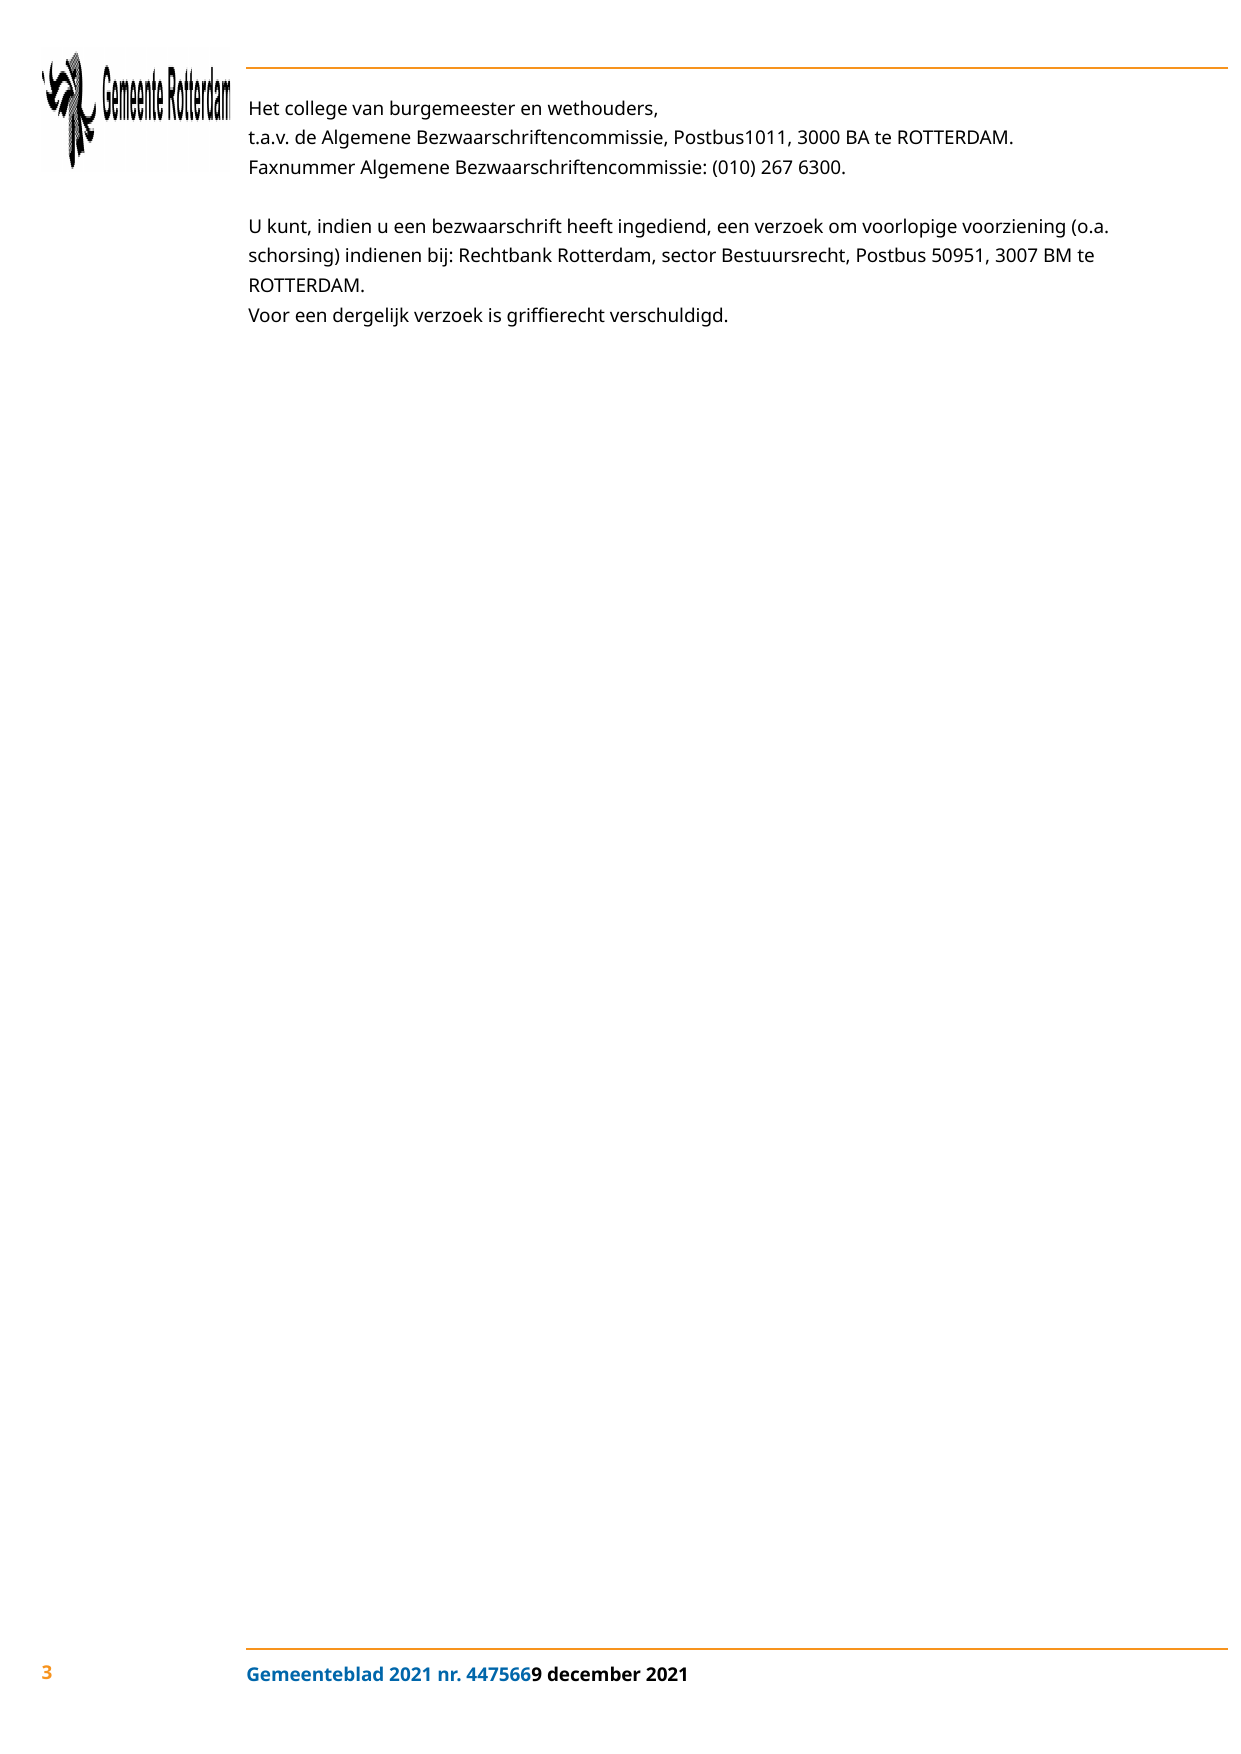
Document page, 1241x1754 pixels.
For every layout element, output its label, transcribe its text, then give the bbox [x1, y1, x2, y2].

text U kunt, indien u een bezwaarschrift heeft ingediend, een verzoek om voorlopige voorziening (o.a. schorsing) indienen bij: Rechtbank Rotterdam, sector Bestuursrecht, Postbus 50951, 3007 BM te ROTTERDAM. [248, 213, 1152, 298]
picture [41, 47, 231, 172]
text t.a.v. de Algemene Bezwaarschriftencommissie, Postbus1011, 3000 BA te ROTTERDAM. [248, 124, 1152, 150]
text Het college van burgemeester en wethouders, [248, 95, 1152, 121]
text Faxnummer Algemene Bezwaarschriftencommissie: (010) 267 6300. [248, 154, 1152, 180]
text Voor een dergelijk verzoek is griffierecht verschuldigd. [248, 302, 1152, 328]
